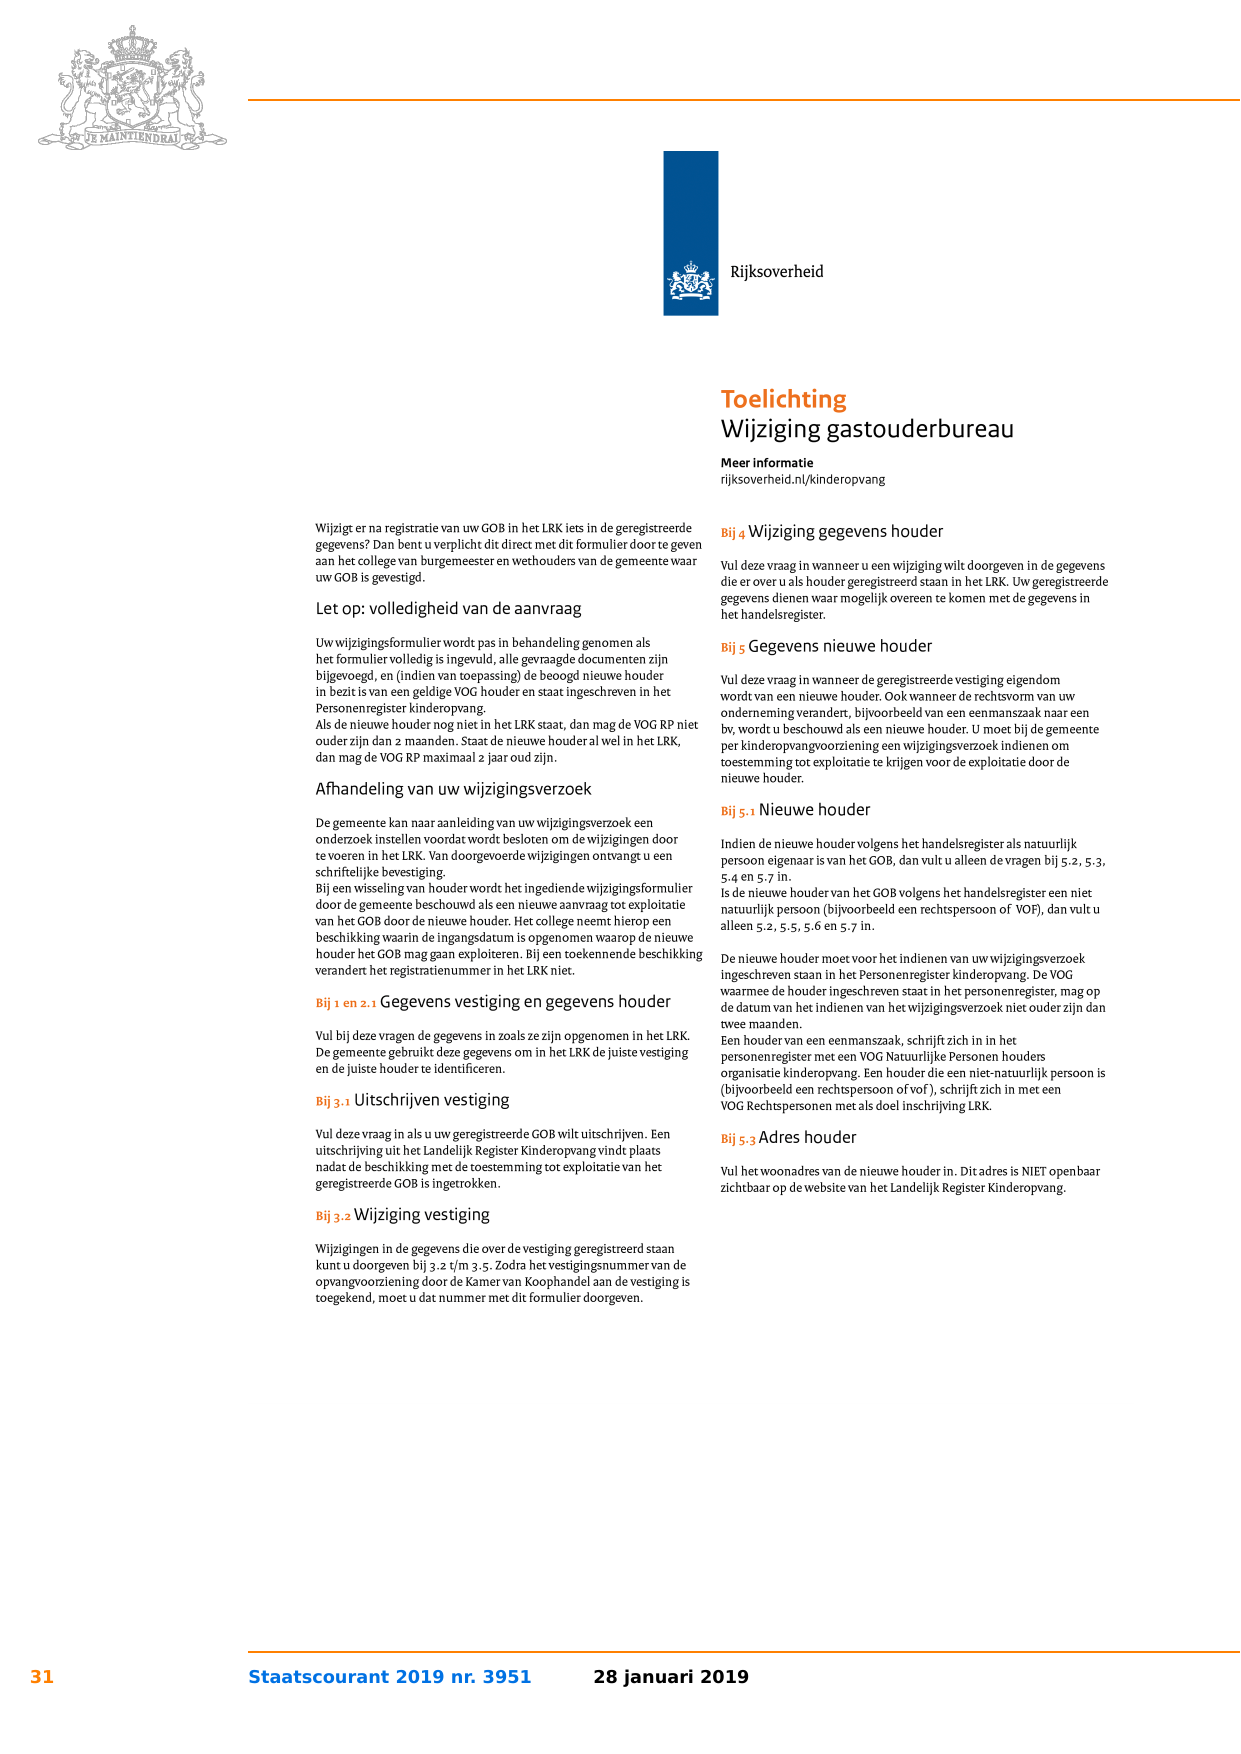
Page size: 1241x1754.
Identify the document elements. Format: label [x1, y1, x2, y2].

picture [248, 151, 1134, 1404]
picture [38, 25, 227, 150]
